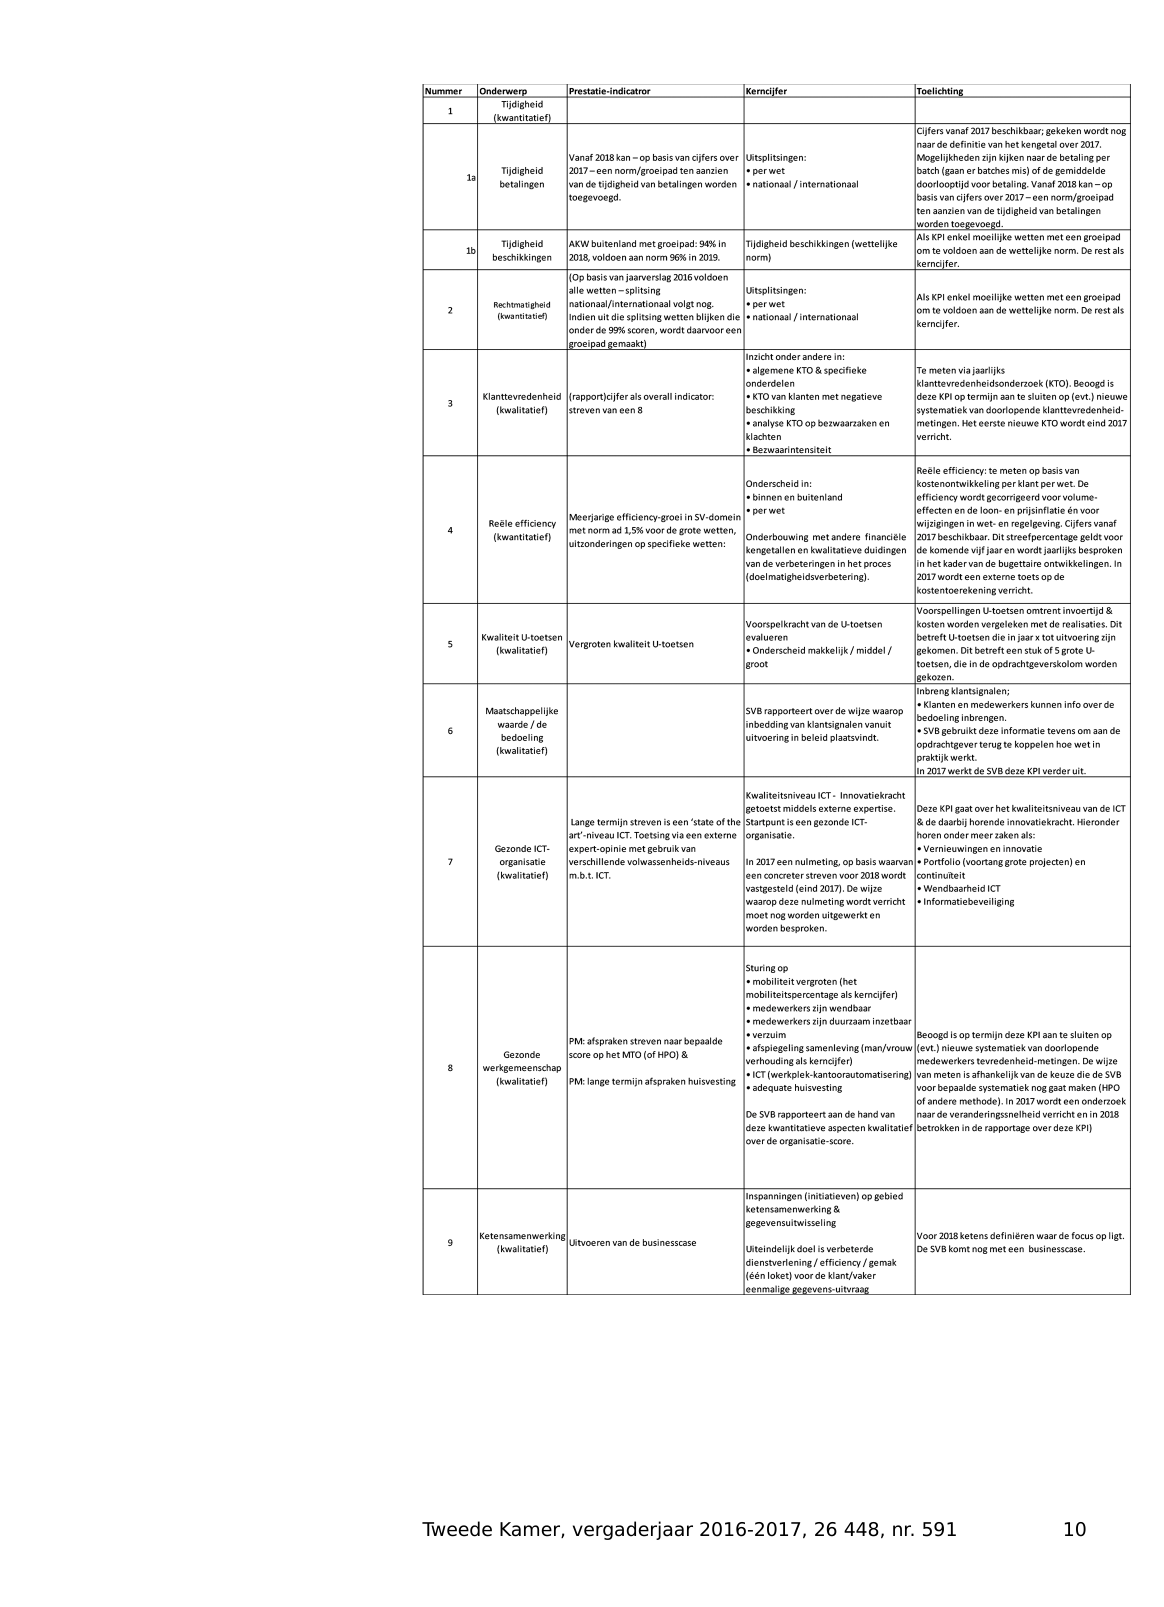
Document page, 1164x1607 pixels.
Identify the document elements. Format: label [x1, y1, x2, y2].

picture [422, 84, 1131, 1295]
